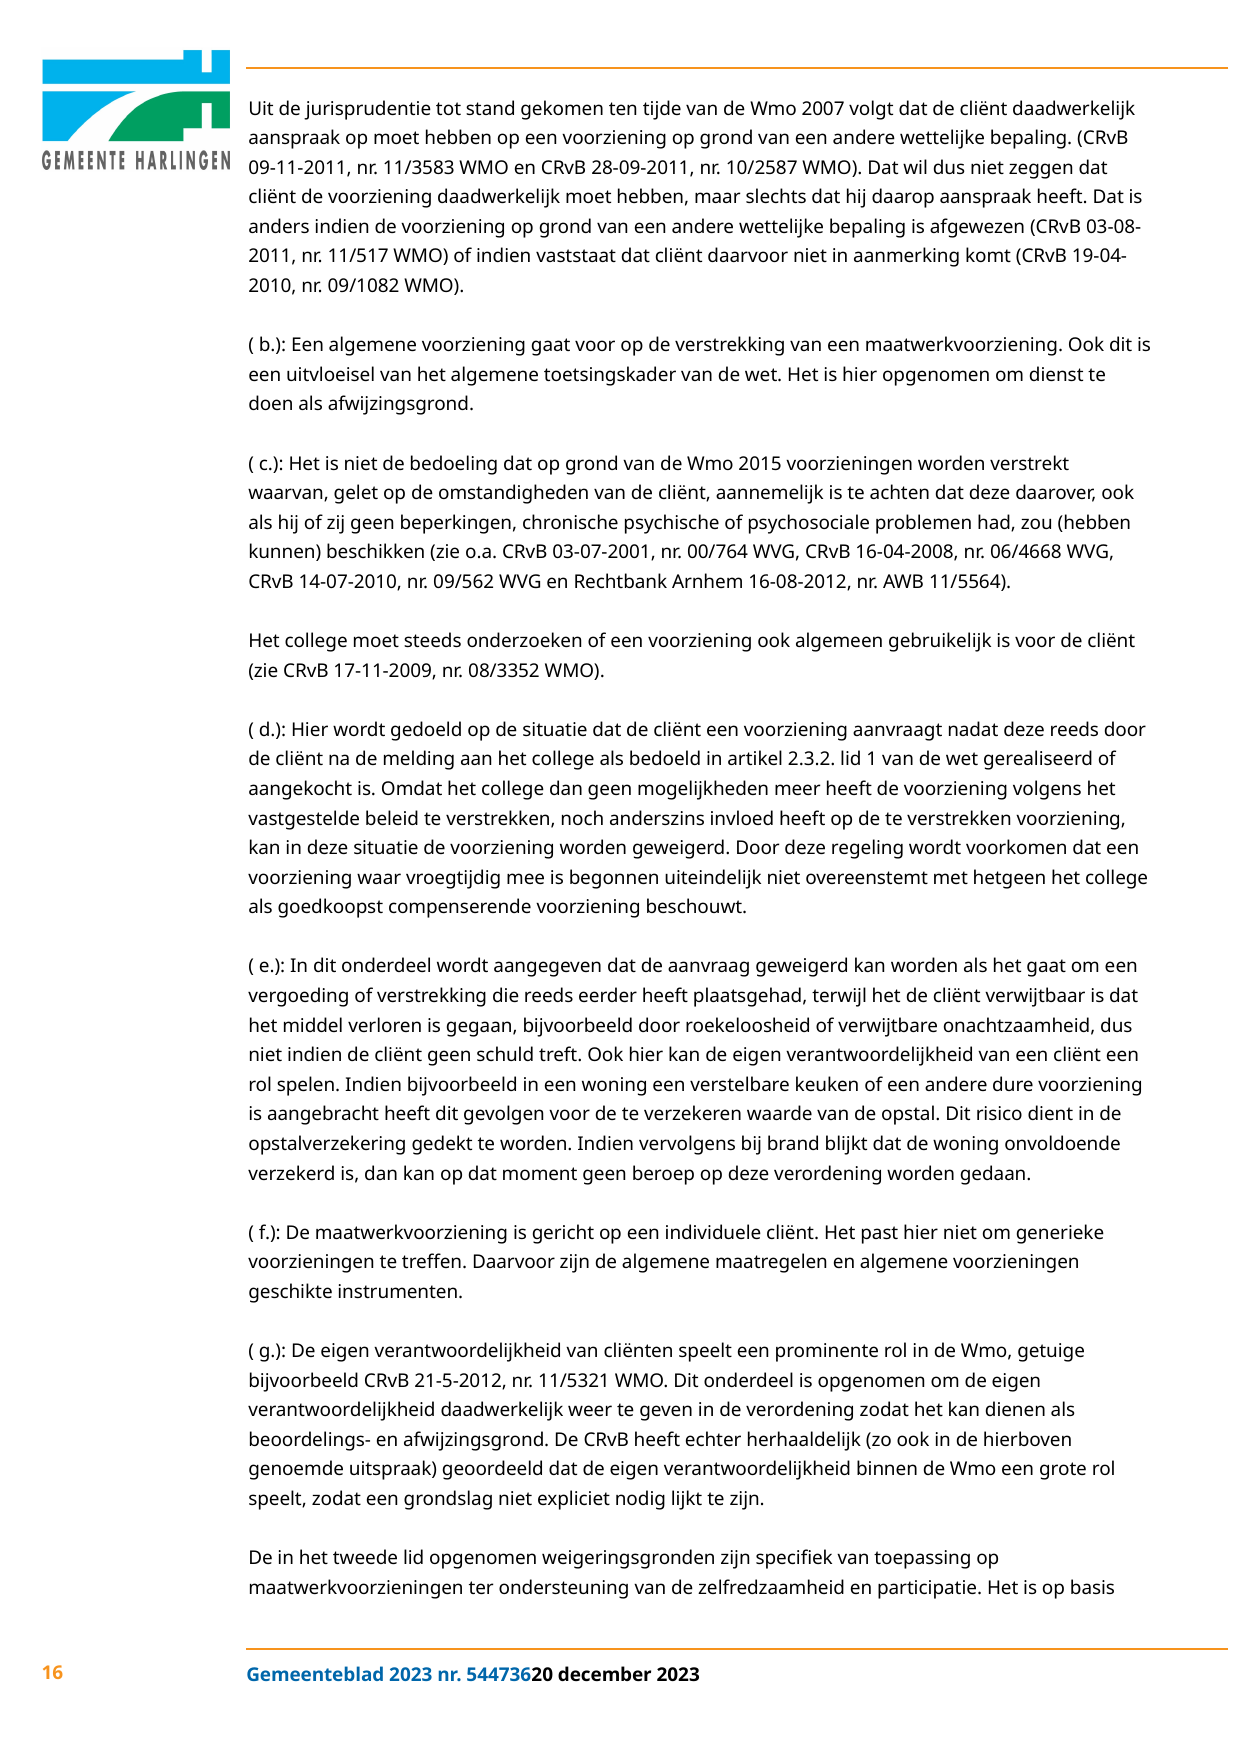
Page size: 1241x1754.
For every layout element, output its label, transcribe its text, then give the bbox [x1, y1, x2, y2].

text ( f.): De maatwerkvoorziening is gericht op een individuele cliënt. Het past hier niet om generieke voorzieningen te treffen. Daarvoor zijn de algemene maatregelen en algemene voorzieningen geschikte instrumenten. [248, 1219, 1152, 1304]
text De in het tweede lid opgenomen weigeringsgronden zijn specifiek van toepassing op maatwerkvoorzieningen ter ondersteuning van de zelfredzaamheid en participatie. Het is op basis [248, 1544, 1152, 1600]
text ( d.): Hier wordt gedoeld op de situatie dat de cliënt een voorziening aanvraagt nadat deze reeds door de cliënt na de melding aan het college als bedoeld in artikel 2.3.2. lid 1 van de wet gerealiseerd of aangekocht is. Omdat het college dan geen mogelijkheden meer heeft de voorziening volgens het vastgestelde beleid te verstrekken, noch anderszins invloed heeft op de te verstrekken voorziening, kan in deze situatie de voorziening worden geweigerd. Door deze regeling wordt voorkomen dat een voorziening waar vroegtijdig mee is begonnen uiteindelijk niet overeenstemt met hetgeen het college als goedkoopst compenserende voorziening beschouwt. [248, 716, 1152, 919]
text Het college moet steeds onderzoeken of een voorziening ook algemeen gebruikelijk is voor de cliënt (zie CRvB 17-11-2009, nr. 08/3352 WMO). [248, 627, 1152, 683]
text ( e.): In dit onderdeel wordt aangegeven dat de aanvraag geweigerd kan worden als het gaat om een vergoeding of verstrekking die reeds eerder heeft plaatsgehad, terwijl het de cliënt verwijtbaar is dat het middel verloren is gegaan, bijvoorbeeld door roekeloosheid of verwijtbare onachtzaamheid, dus niet indien de cliënt geen schuld treft. Ook hier kan de eigen verantwoordelijkheid van een cliënt een rol spelen. Indien bijvoorbeeld in een woning een verstelbare keuken of een andere dure voorziening is aangebracht heeft dit gevolgen voor de te verzekeren waarde van de opstal. Dit risico dient in de opstalverzekering gedekt te worden. Indien vervolgens bij brand blijkt dat de woning onvoldoende verzekerd is, dan kan op dat moment geen beroep op deze verordening worden gedaan. [248, 953, 1152, 1186]
picture [41, 47, 231, 172]
text ( c.): Het is niet de bedoeling dat op grond van de Wmo 2015 voorzieningen worden verstrekt waarvan, gelet op de omstandigheden van de cliënt, aannemelijk is te achten dat deze daarover, ook als hij of zij geen beperkingen, chronische psychische of psychosociale problemen had, zou (hebben kunnen) beschikken (zie o.a. CRvB 03-07-2001, nr. 00/764 WVG, CRvB 16-04-2008, nr. 06/4668 WVG, CRvB 14-07-2010, nr. 09/562 WVG en Rechtbank Arnhem 16-08-2012, nr. AWB 11/5564). [248, 450, 1152, 594]
text ( b.): Een algemene voorziening gaat voor op de verstrekking van een maatwerkvoorziening. Ook dit is een uitvloeisel van het algemene toetsingskader van de wet. Het is hier opgenomen om dienst te doen als afwijzingsgrond. [248, 331, 1152, 416]
text Uit de jurisprudentie tot stand gekomen ten tijde van de Wmo 2007 volgt dat de cliënt daadwerkelijk aanspraak op moet hebben op een voorziening op grond van een andere wettelijke bepaling. (CRvB 09-11-2011, nr. 11/3583 WMO en CRvB 28-09-2011, nr. 10/2587 WMO). Dat wil dus niet zeggen dat cliënt de voorziening daadwerkelijk moet hebben, maar slechts dat hij daarop aanspraak heeft. Dat is anders indien de voorziening op grond van een andere wettelijke bepaling is afgewezen (CRvB 03-08-2011, nr. 11/517 WMO) of indien vaststaat dat cliënt daarvoor niet in aanmerking komt (CRvB 19-04-2010, nr. 09/1082 WMO). [248, 95, 1152, 298]
text ( g.): De eigen verantwoordelijkheid van cliënten speelt een prominente rol in de Wmo, getuige bijvoorbeeld CRvB 21-5-2012, nr. 11/5321 WMO. Dit onderdeel is opgenomen om de eigen verantwoordelijkheid daadwerkelijk weer te geven in de verordening zodat het kan dienen als beoordelings- en afwijzingsgrond. De CRvB heeft echter herhaaldelijk (zo ook in de hierboven genoemde uitspraak) geoordeeld dat de eigen verantwoordelijkheid binnen de Wmo een grote rol speelt, zodat een grondslag niet expliciet nodig lijkt te zijn. [248, 1337, 1152, 1511]
